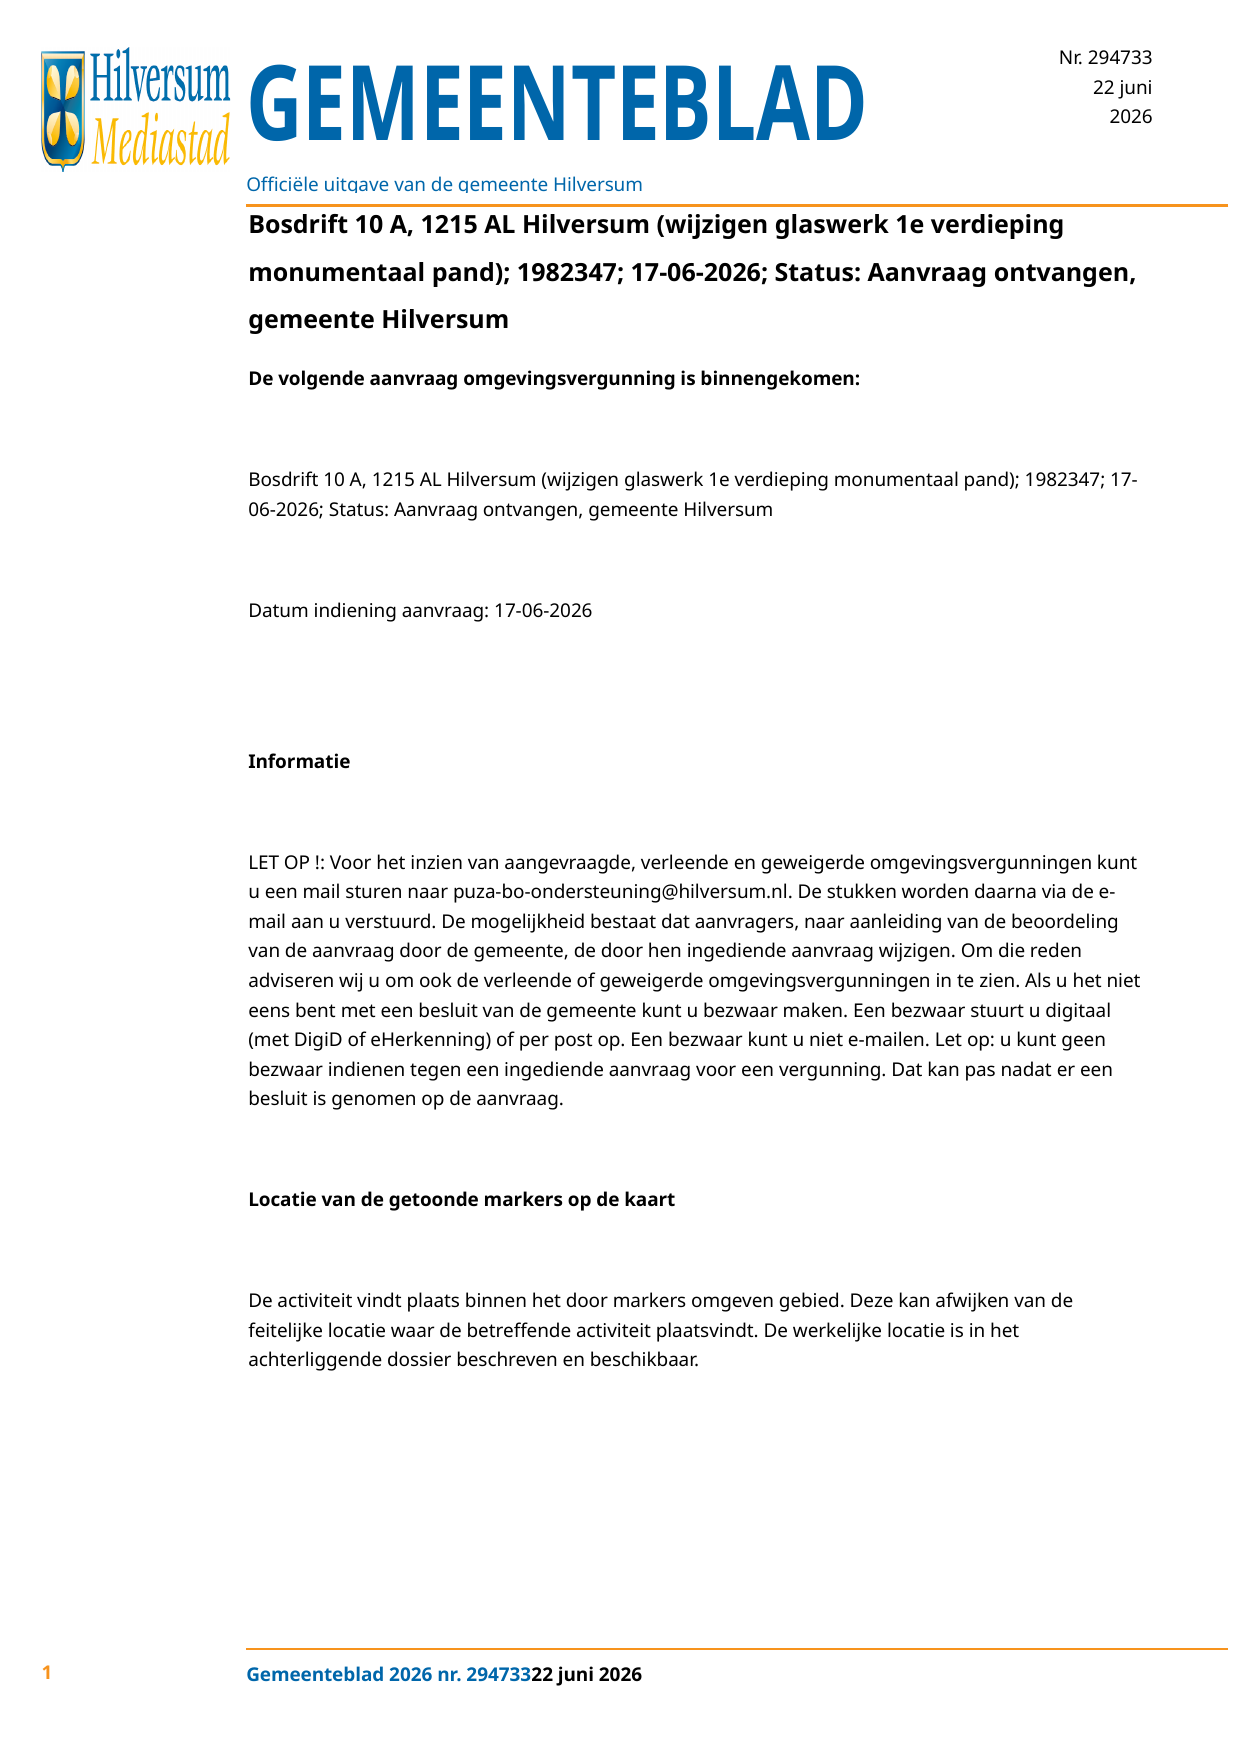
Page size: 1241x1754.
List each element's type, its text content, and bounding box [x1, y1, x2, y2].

text De activiteit vindt plaats binnen het door markers omgeven gebied. Deze kan afwijken van de feitelijke locatie waar de betreffende activiteit plaatsvindt. De werkelijke locatie is in het achterliggende dossier beschreven en beschikbaar. [248, 1287, 1152, 1372]
text Locatie van de getoonde markers op de kaart [248, 1186, 1152, 1212]
text Bosdrift 10 A, 1215 AL Hilversum (wijzigen glaswerk 1e verdieping monumentaal pand); 1982347; 17-06-2026; Status: Aanvraag ontvangen, gemeente Hilversum [248, 207, 1152, 336]
text Datum indiening aanvraag: 17-06-2026 [248, 597, 1152, 622]
text Bosdrift 10 A, 1215 AL Hilversum (wijzigen glaswerk 1e verdieping monumentaal pand); 1982347; 17-06-2026; Status: Aanvraag ontvangen, gemeente Hilversum [248, 466, 1152, 522]
text De volgende aanvraag omgevingsvergunning is binnengekomen: [248, 366, 1152, 391]
picture [41, 47, 231, 172]
text LET OP !: Voor het inzien van aangevraagde, verleende en geweigerde omgevingsvergunningen kunt u een mail sturen naar puza-bo-ondersteuning@hilversum.nl. De stukken worden daarna via de e-mail aan u verstuurd. De mogelijkheid bestaat dat aanvragers, naar aanleiding van de beoordeling van de aanvraag door de gemeente, de door hen ingediende aanvraag wijzigen. Om die reden adviseren wij u om ook de verleende of geweigerde omgevingsvergunningen in te zien. Als u het niet eens bent met een besluit van de gemeente kunt u bezwaar maken. Een bezwaar stuurt u digitaal (met DigiD of eHerkenning) of per post op. Een bezwaar kunt u niet e-mailen. Let op: u kunt geen bezwaar indienen tegen een ingediende aanvraag voor een vergunning. Dat kan pas nadat er een besluit is genomen op de aanvraag. [248, 849, 1152, 1111]
text Informatie [248, 748, 1152, 774]
